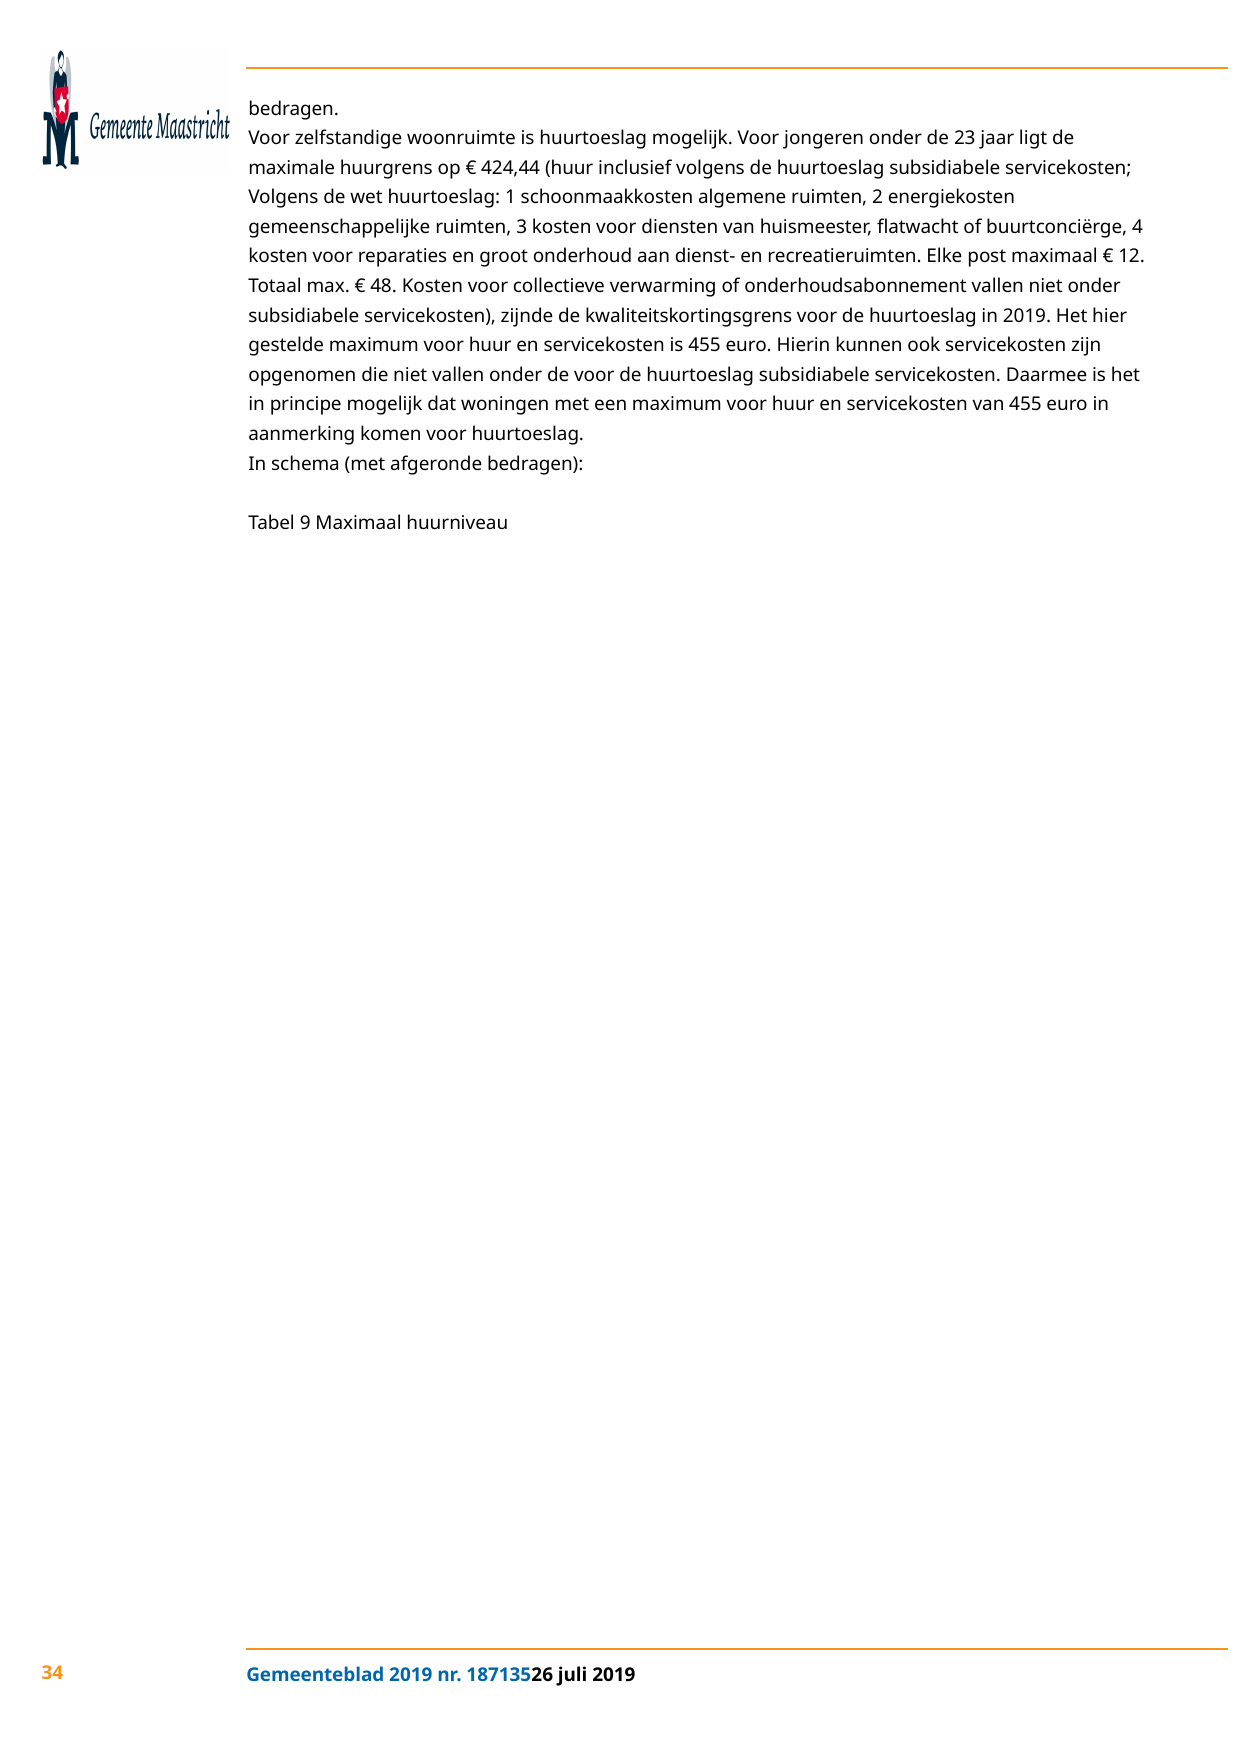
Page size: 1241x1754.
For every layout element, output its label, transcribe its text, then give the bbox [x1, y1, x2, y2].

picture [41, 47, 231, 172]
text Tabel 9 Maximaal huurniveau [248, 509, 1152, 535]
text bedragen. [248, 95, 1152, 121]
text In schema (met afgeronde bedragen): [248, 450, 1152, 476]
text Voor zelfstandige woonruimte is huurtoeslag mogelijk. Voor jongeren onder de 23 jaar ligt de maximale huurgrens op € 424,44 (huur inclusief volgens de huurtoeslag subsidiabele servicekosten; Volgens de wet huurtoeslag: 1 schoonmaakkosten algemene ruimten, 2 energiekosten gemeenschappelijke ruimten, 3 kosten voor diensten van huismeester, flatwacht of buurtconciërge, 4 kosten voor reparaties en groot onderhoud aan dienst- en recreatieruimten. Elke post maximaal € 12. Totaal max. € 48. Kosten voor collectieve verwarming of onderhoudsabonnement vallen niet onder subsidiabele servicekosten), zijnde de kwaliteitskortingsgrens voor de huurtoeslag in 2019. Het hier gestelde maximum voor huur en servicekosten is 455 euro. Hierin kunnen ook servicekosten zijn opgenomen die niet vallen onder de voor de huurtoeslag subsidiabele servicekosten. Daarmee is het in principe mogelijk dat woningen met een maximum voor huur en servicekosten van 455 euro in aanmerking komen voor huurtoeslag. [248, 124, 1152, 446]
